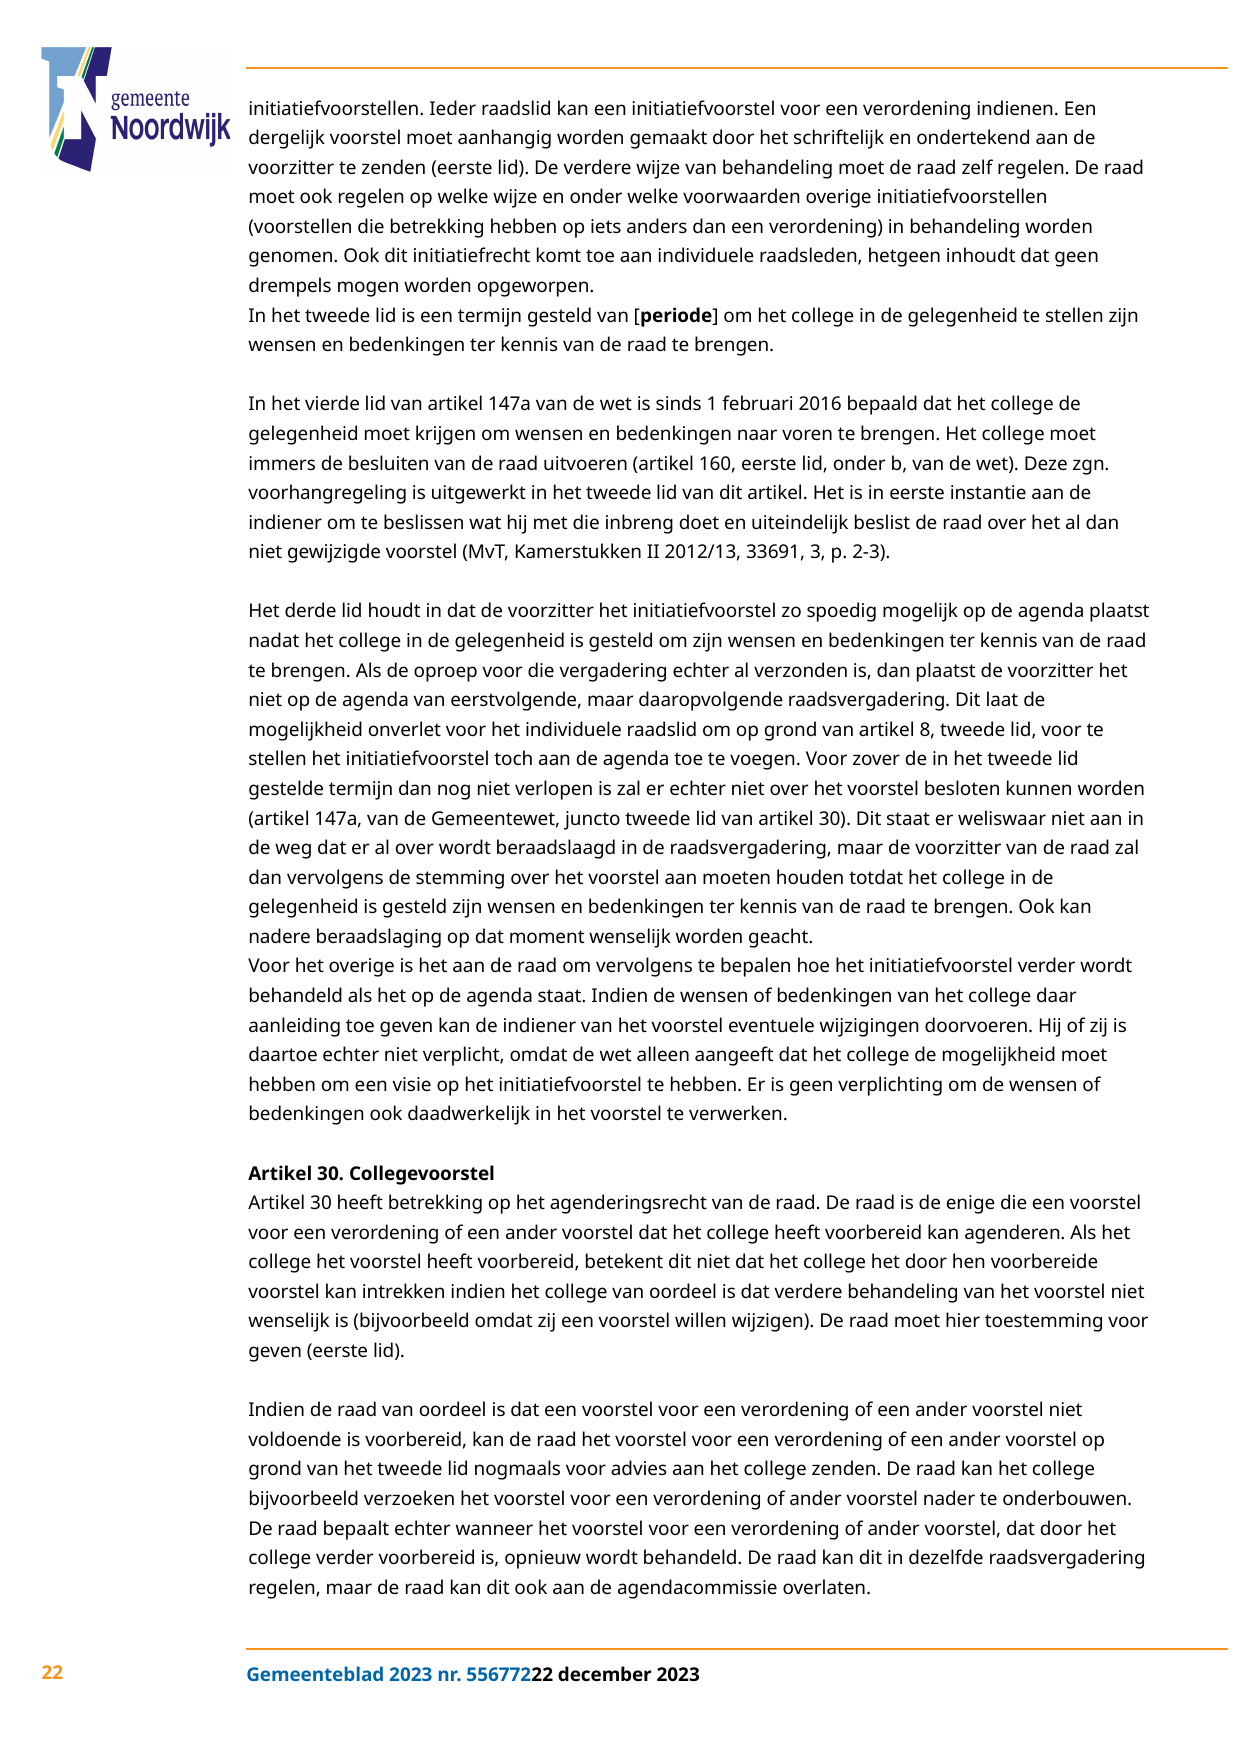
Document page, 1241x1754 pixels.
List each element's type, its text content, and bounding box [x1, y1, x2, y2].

text Voor het overige is het aan de raad om vervolgens te bepalen hoe het initiatiefvoorstel verder wordt behandeld als het op de agenda staat. Indien de wensen of bedenkingen van het college daar aanleiding toe geven kan de indiener van het voorstel eventuele wijzigingen doorvoeren. Hij of zij is daartoe echter niet verplicht, omdat de wet alleen aangeeft dat het college de mogelijkheid moet hebben om een visie op het initiatiefvoorstel te hebben. Er is geen verplichting om de wensen of bedenkingen ook daadwerkelijk in het voorstel te verwerken. [248, 953, 1152, 1126]
text Het derde lid houdt in dat de voorzitter het initiatiefvoorstel zo spoedig mogelijk op de agenda plaatst nadat het college in de gelegenheid is gesteld om zijn wensen en bedenkingen ter kennis van de raad te brengen. Als de oproep voor die vergadering echter al verzonden is, dan plaatst de voorzitter het niet op de agenda van eerstvolgende, maar daaropvolgende raadsvergadering. Dit laat de mogelijkheid onverlet voor het individuele raadslid om op grond van artikel 8, tweede lid, voor te stellen het initiatiefvoorstel toch aan de agenda toe te voegen. Voor zover de in het tweede lid gestelde termijn dan nog niet verlopen is zal er echter niet over het voorstel besloten kunnen worden (artikel 147a, van de Gemeentewet, juncto tweede lid van artikel 30). Dit staat er weliswaar niet aan in de weg dat er al over wordt beraadslaagd in de raadsvergadering, maar de voorzitter van de raad zal dan vervolgens de stemming over het voorstel aan moeten houden totdat het college in de gelegenheid is gesteld zijn wensen en bedenkingen ter kennis van de raad te brengen. Ook kan nadere beraadslaging op dat moment wenselijk worden geacht. [248, 598, 1152, 949]
text In het tweede lid is een termijn gesteld van [periode] om het college in de gelegenheid te stellen zijn wensen en bedenkingen ter kennis van de raad te brengen. [248, 302, 1152, 357]
text Artikel 30 heeft betrekking op het agenderingsrecht van de raad. De raad is de enige die een voorstel voor een verordening of een ander voorstel dat het college heeft voorbereid kan agenderen. Als het college het voorstel heeft voorbereid, betekent dit niet dat het college het door hen voorbereide voorstel kan intrekken indien het college van oordeel is dat verdere behandeling van het voorstel niet wenselijk is (bijvoorbeeld omdat zij een voorstel willen wijzigen). De raad moet hier toestemming voor geven (eerste lid). [248, 1189, 1152, 1363]
picture [41, 47, 231, 172]
text Artikel 30. Collegevoorstel [248, 1160, 1152, 1186]
text In het vierde lid van artikel 147a van de wet is sinds 1 februari 2016 bepaald dat het college de gelegenheid moet krijgen om wensen en bedenkingen naar voren te brengen. Het college moet immers de besluiten van de raad uitvoeren (artikel 160, eerste lid, onder b, van de wet). Deze zgn. voorhangregeling is uitgewerkt in het tweede lid van dit artikel. Het is in eerste instantie aan de indiener om te beslissen wat hij met die inbreng doet en uiteindelijk beslist de raad over het al dan niet gewijzigde voorstel (MvT, Kamerstukken II 2012/13, 33691, 3, p. 2-3). [248, 391, 1152, 564]
text initiatiefvoorstellen. Ieder raadslid kan een initiatiefvoorstel voor een verordening indienen. Een dergelijk voorstel moet aanhangig worden gemaakt door het schriftelijk en ondertekend aan de voorzitter te zenden (eerste lid). De verdere wijze van behandeling moet de raad zelf regelen. De raad moet ook regelen op welke wijze en onder welke voorwaarden overige initiatiefvoorstellen (voorstellen die betrekking hebben op iets anders dan een verordening) in behandeling worden genomen. Ook dit initiatiefrecht komt toe aan individuele raadsleden, hetgeen inhoudt dat geen drempels mogen worden opgeworpen. [248, 95, 1152, 298]
text Indien de raad van oordeel is dat een voorstel voor een verordening of een ander voorstel niet voldoende is voorbereid, kan de raad het voorstel voor een verordening of een ander voorstel op grond van het tweede lid nogmaals voor advies aan het college zenden. De raad kan het college bijvoorbeeld verzoeken het voorstel voor een verordening of ander voorstel nader te onderbouwen. De raad bepaalt echter wanneer het voorstel voor een verordening of ander voorstel, dat door het college verder voorbereid is, opnieuw wordt behandeld. De raad kan dit in dezelfde raadsvergadering regelen, maar de raad kan dit ook aan de agendacommissie overlaten. [248, 1396, 1152, 1600]
